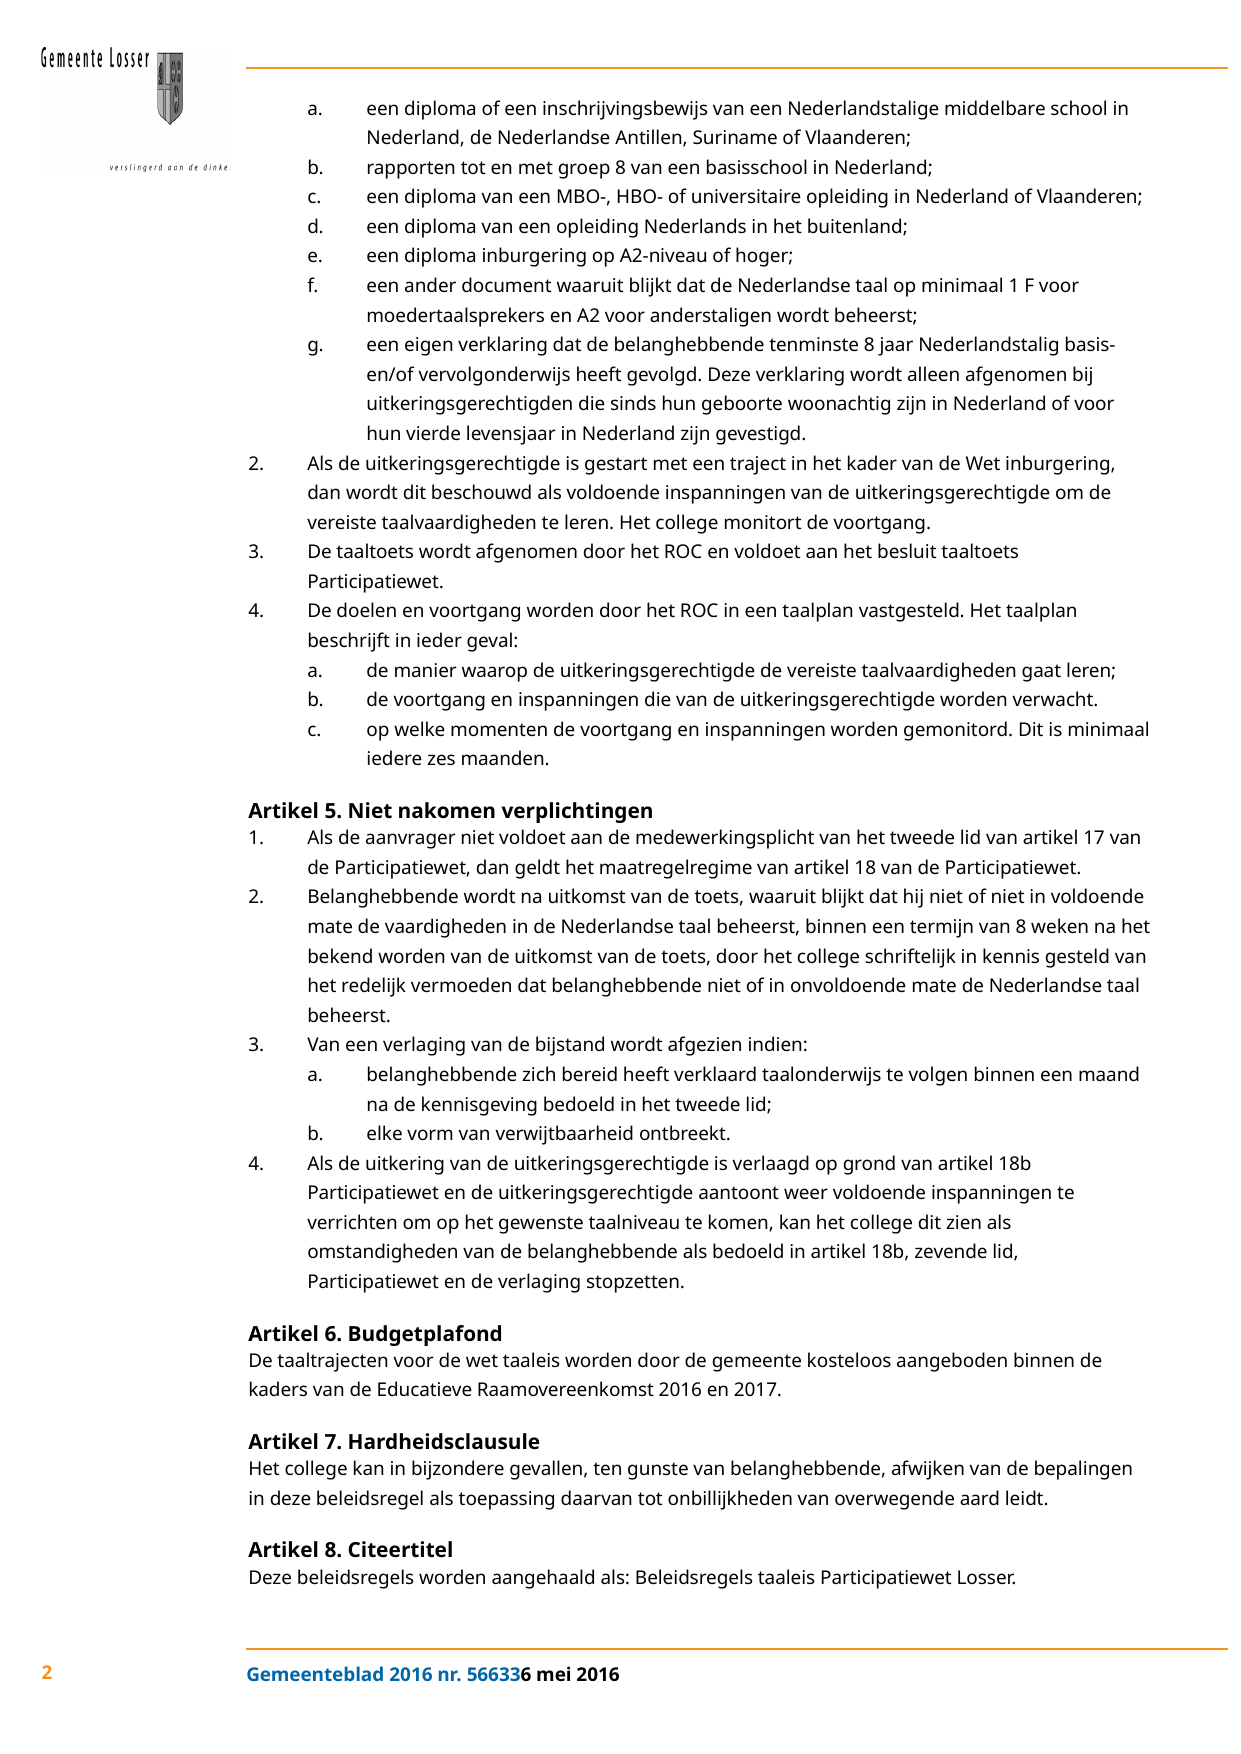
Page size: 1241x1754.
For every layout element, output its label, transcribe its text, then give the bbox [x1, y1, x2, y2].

list Als de uitkering van de uitkeringsgerechtigde is verlaagd op grond van artikel 18b Participatiewet en de uitkeringsgerechtigde aantoont weer voldoende inspanningen te verrichten om op het gewenste taalniveau te komen, kan het college dit zien als omstandigheden van de belanghebbende als bedoeld in artikel 18b, zevende lid, Participatiewet en de verlaging stopzetten. [248, 1150, 1152, 1294]
list een eigen verklaring dat de belanghebbende tenminste 8 jaar Nederlandstalig basis- en/of vervolgonderwijs heeft gevolgd. Deze verklaring wordt alleen afgenomen bij uitkeringsgerechtigden die sinds hun geboorte woonachtig zijn in Nederland of voor hun vierde levensjaar in Nederland zijn gevestigd. [307, 331, 1152, 446]
text Het college kan in bijzondere gevallen, ten gunste van belanghebbende, afwijken van de bepalingen in deze beleidsregel als toepassing daarvan tot onbillijkheden van overwegende aard leidt. [248, 1456, 1152, 1511]
list de voortgang en inspanningen die van de uitkeringsgerechtigde worden verwacht. [307, 686, 1152, 712]
list een ander document waaruit blijkt dat de Nederlandse taal op minimaal 1 F voor moedertaalsprekers en A2 voor anderstaligen wordt beheerst; [307, 272, 1152, 328]
text Artikel 8. Citeertitel [248, 1536, 1152, 1564]
list De doelen en voortgang worden door het ROC in een taalplan vastgesteld. Het taalplan beschrijft in ieder geval: [248, 598, 1152, 653]
list een diploma inburgering op A2-niveau of hoger; [307, 243, 1152, 268]
list een diploma van een MBO-, HBO- of universitaire opleiding in Nederland of Vlaanderen; [307, 183, 1152, 209]
list de manier waarop de uitkeringsgerechtigde de vereiste taalvaardigheden gaat leren; [307, 657, 1152, 683]
text Deze beleidsregels worden aangehaald als: Beleidsregels taaleis Participatiewet Losser. [248, 1564, 1152, 1590]
text Artikel 7. Hardheidsclausule [248, 1427, 1152, 1456]
list een diploma van een opleiding Nederlands in het buitenland; [307, 213, 1152, 239]
list Belanghebbende wordt na uitkomst van de toets, waaruit blijkt dat hij niet of niet in voldoende mate de vaardigheden in de Nederlandse taal beheerst, binnen een termijn van 8 weken na het bekend worden van de uitkomst van de toets, door het college schriftelijk in kennis gesteld van het redelijk vermoeden dat belanghebbende niet of in onvoldoende mate de Nederlandse taal beheerst. [248, 884, 1152, 1028]
text Artikel 6. Budgetplafond [248, 1319, 1152, 1347]
list een diploma of een inschrijvingsbewijs van een Nederlandstalige middelbare school in Nederland, de Nederlandse Antillen, Suriname of Vlaanderen; [307, 95, 1152, 150]
list belanghebbende zich bereid heeft verklaard taalonderwijs te volgen binnen een maand na de kennisgeving bedoeld in het tweede lid; [307, 1061, 1152, 1116]
picture [41, 47, 231, 172]
list op welke momenten de voortgang en inspanningen worden gemonitord. Dit is minimaal iedere zes maanden. [307, 716, 1152, 771]
list Als de aanvrager niet voldoet aan de medewerkingsplicht van het tweede lid van artikel 17 van de Participatiewet, dan geldt het maatregelregime van artikel 18 van de Participatiewet. [248, 824, 1152, 880]
list De taaltoets wordt afgenomen door het ROC en voldoet aan het besluit taaltoets Participatiewet. [248, 538, 1152, 594]
list elke vorm van verwijtbaarheid ontbreekt. [307, 1120, 1152, 1146]
list Als de uitkeringsgerechtigde is gestart met een traject in het kader van de Wet inburgering, dan wordt dit beschouwd als voldoende inspanningen van de uitkeringsgerechtigde om de vereiste taalvaardigheden te leren. Het college monitort de voortgang. [248, 450, 1152, 535]
text De taaltrajecten voor de wet taaleis worden door de gemeente kosteloos aangeboden binnen de kaders van de Educatieve Raamovereenkomst 2016 en 2017. [248, 1347, 1152, 1402]
list Van een verlaging van de bijstand wordt afgezien indien: [248, 1032, 1152, 1057]
text Artikel 5. Niet nakomen verplichtingen [248, 796, 1152, 824]
list rapporten tot en met groep 8 van een basisschool in Nederland; [307, 154, 1152, 180]
